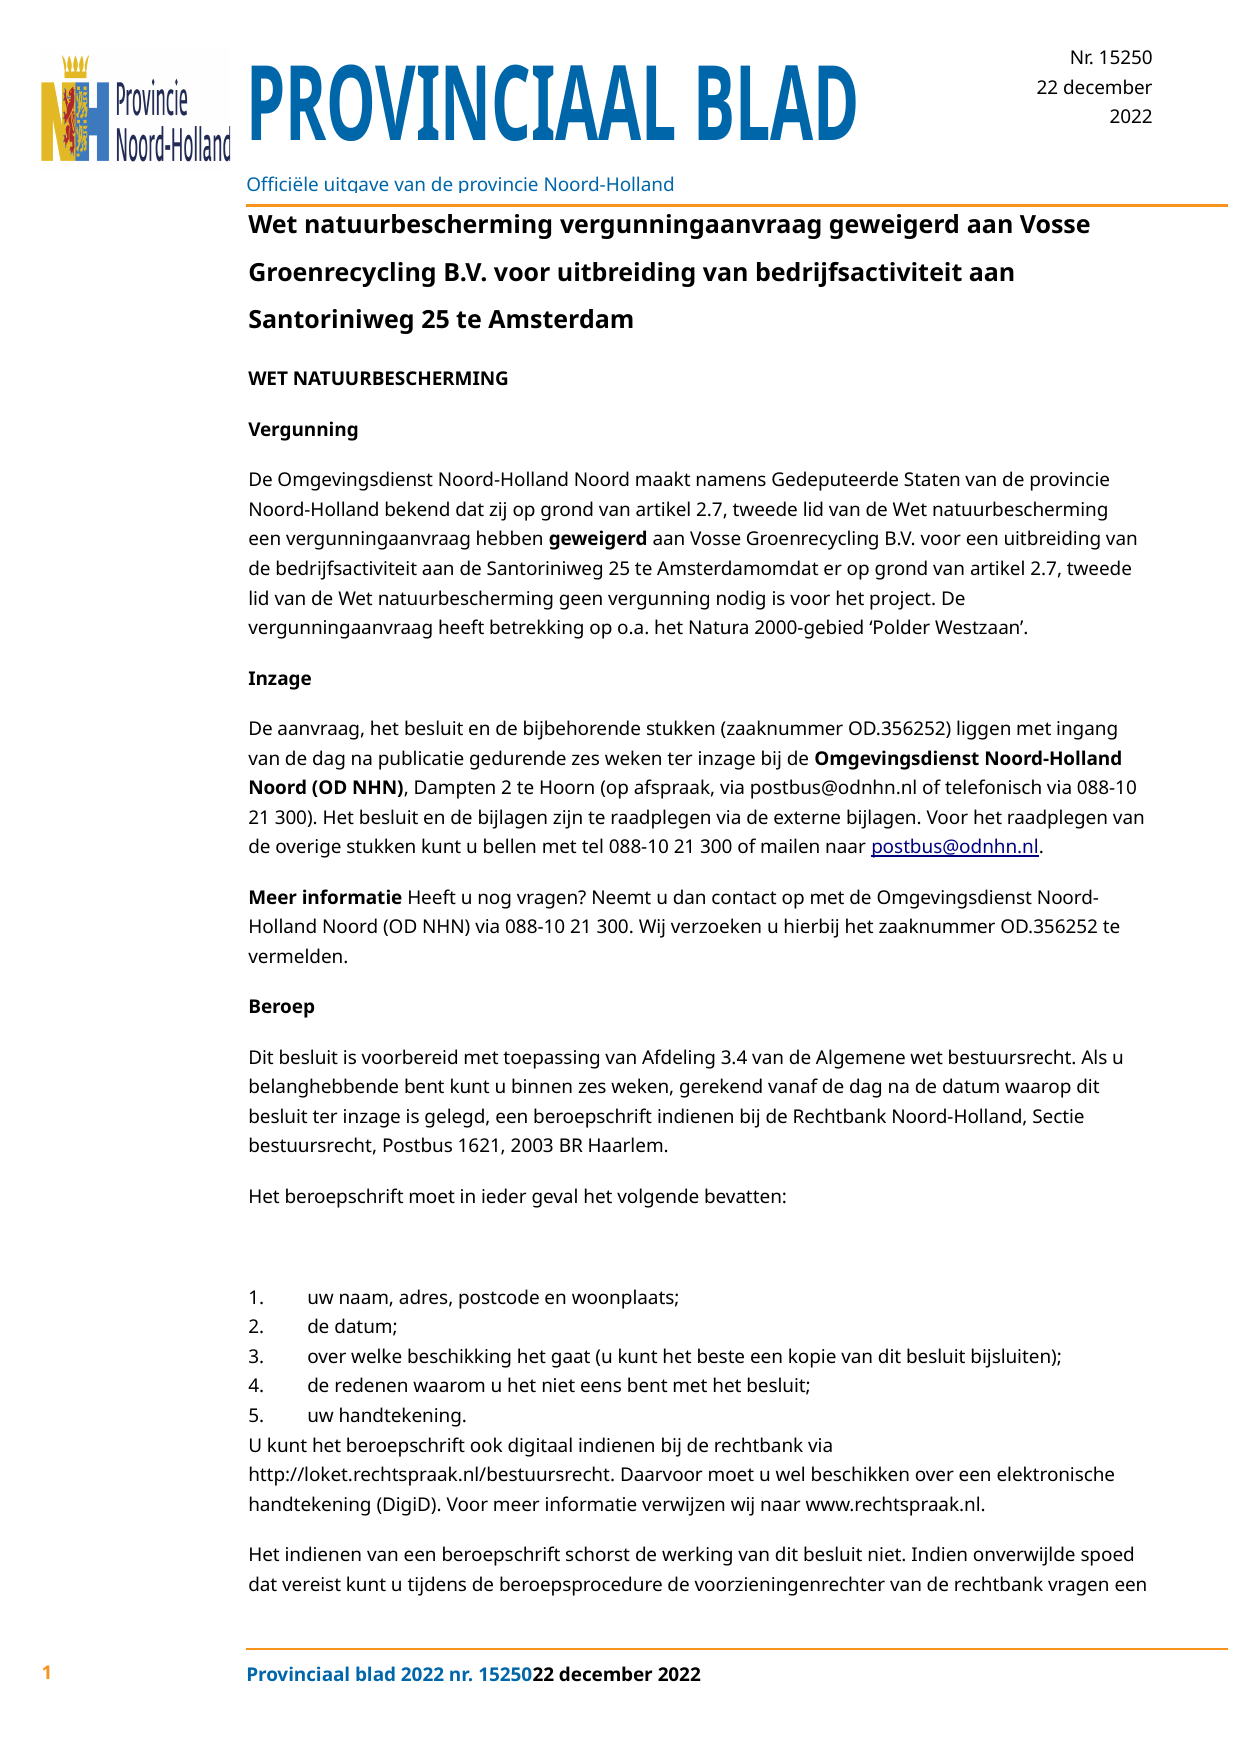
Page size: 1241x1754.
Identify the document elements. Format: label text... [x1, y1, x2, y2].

text De Omgevingsdienst Noord-Holland Noord maakt namens Gedeputeerde Staten van de provincie Noord-Holland bekend dat zij op grond van artikel 2.7, tweede lid van de Wet natuurbescherming een vergunningaanvraag hebben geweigerd aan Vosse Groenrecycling B.V. voor een uitbreiding van de bedrijfsactiviteit aan de Santoriniweg 25 te Amsterdamomdat er op grond van artikel 2.7, tweede lid van de Wet natuurbescherming geen vergunning nodig is voor het project. De vergunningaanvraag heeft betrekking op o.a. het Natura 2000-gebied ‘Polder Westzaan’. [248, 466, 1152, 640]
text Het beroepschrift moet in ieder geval het volgende bevatten: [248, 1183, 1152, 1209]
text WET NATUURBESCHERMING [248, 366, 1152, 391]
text De aanvraag, het besluit en de bijbehorende stukken (zaaknummer OD.356252) liggen met ingang van de dag na publicatie gedurende zes weken ter inzage bij de Omgevingsdienst Noord-Holland Noord (OD NHN), Dampten 2 te Hoorn (op afspraak, via postbus@odnhn.nl of telefonisch via 088-10 21 300). Het besluit en de bijlagen zijn te raadplegen via de externe bijlagen. Voor het raadplegen van de overige stukken kunt u bellen met tel 088-10 21 300 of mailen naar postbus@odnhn.nl. [248, 715, 1152, 859]
text Het indienen van een beroepschrift schorst de werking van dit besluit niet. Indien onverwijlde spoed dat vereist kunt u tijdens de beroepsprocedure de voorzieningenrechter van de rechtbank vragen een [248, 1541, 1152, 1597]
text Beroep [248, 993, 1152, 1019]
list uw handtekening. [248, 1402, 1152, 1428]
list over welke beschikking het gaat (u kunt het beste een kopie van dit besluit bijsluiten); [248, 1343, 1152, 1369]
list de redenen waarom u het niet eens bent met het besluit; [248, 1373, 1152, 1398]
picture [41, 47, 231, 172]
text Dit besluit is voorbereid met toepassing van Afdeling 3.4 van de Algemene wet bestuursrecht. Als u belanghebbende bent kunt u binnen zes weken, gerekend vanaf de dag na de datum waarop dit besluit ter inzage is gelegd, een beroepschrift indienen bij de Rechtbank Noord-Holland, Sectie bestuursrecht, Postbus 1621, 2003 BR Haarlem. [248, 1044, 1152, 1158]
text Wet natuurbescherming vergunningaanvraag geweigerd aan Vosse Groenrecycling B.V. voor uitbreiding van bedrijfsactiviteit aan Santoriniweg 25 te Amsterdam [248, 207, 1152, 336]
text Vergunning [248, 416, 1152, 442]
list uw naam, adres, postcode en woonplaats; [248, 1284, 1152, 1309]
list de datum; [248, 1313, 1152, 1339]
text U kunt het beroepschrift ook digitaal indienen bij de rechtbank via http://loket.rechtspraak.nl/bestuursrecht. Daarvoor moet u wel beschikken over een elektronische handtekening (DigiD). Voor meer informatie verwijzen wij naar www.rechtspraak.nl. [248, 1432, 1152, 1517]
text Meer informatie Heeft u nog vragen? Neemt u dan contact op met de Omgevingsdienst Noord-Holland Noord (OD NHN) via 088-10 21 300. Wij verzoeken u hierbij het zaaknummer OD.356252 te vermelden. [248, 884, 1152, 969]
text Inzage [248, 665, 1152, 690]
